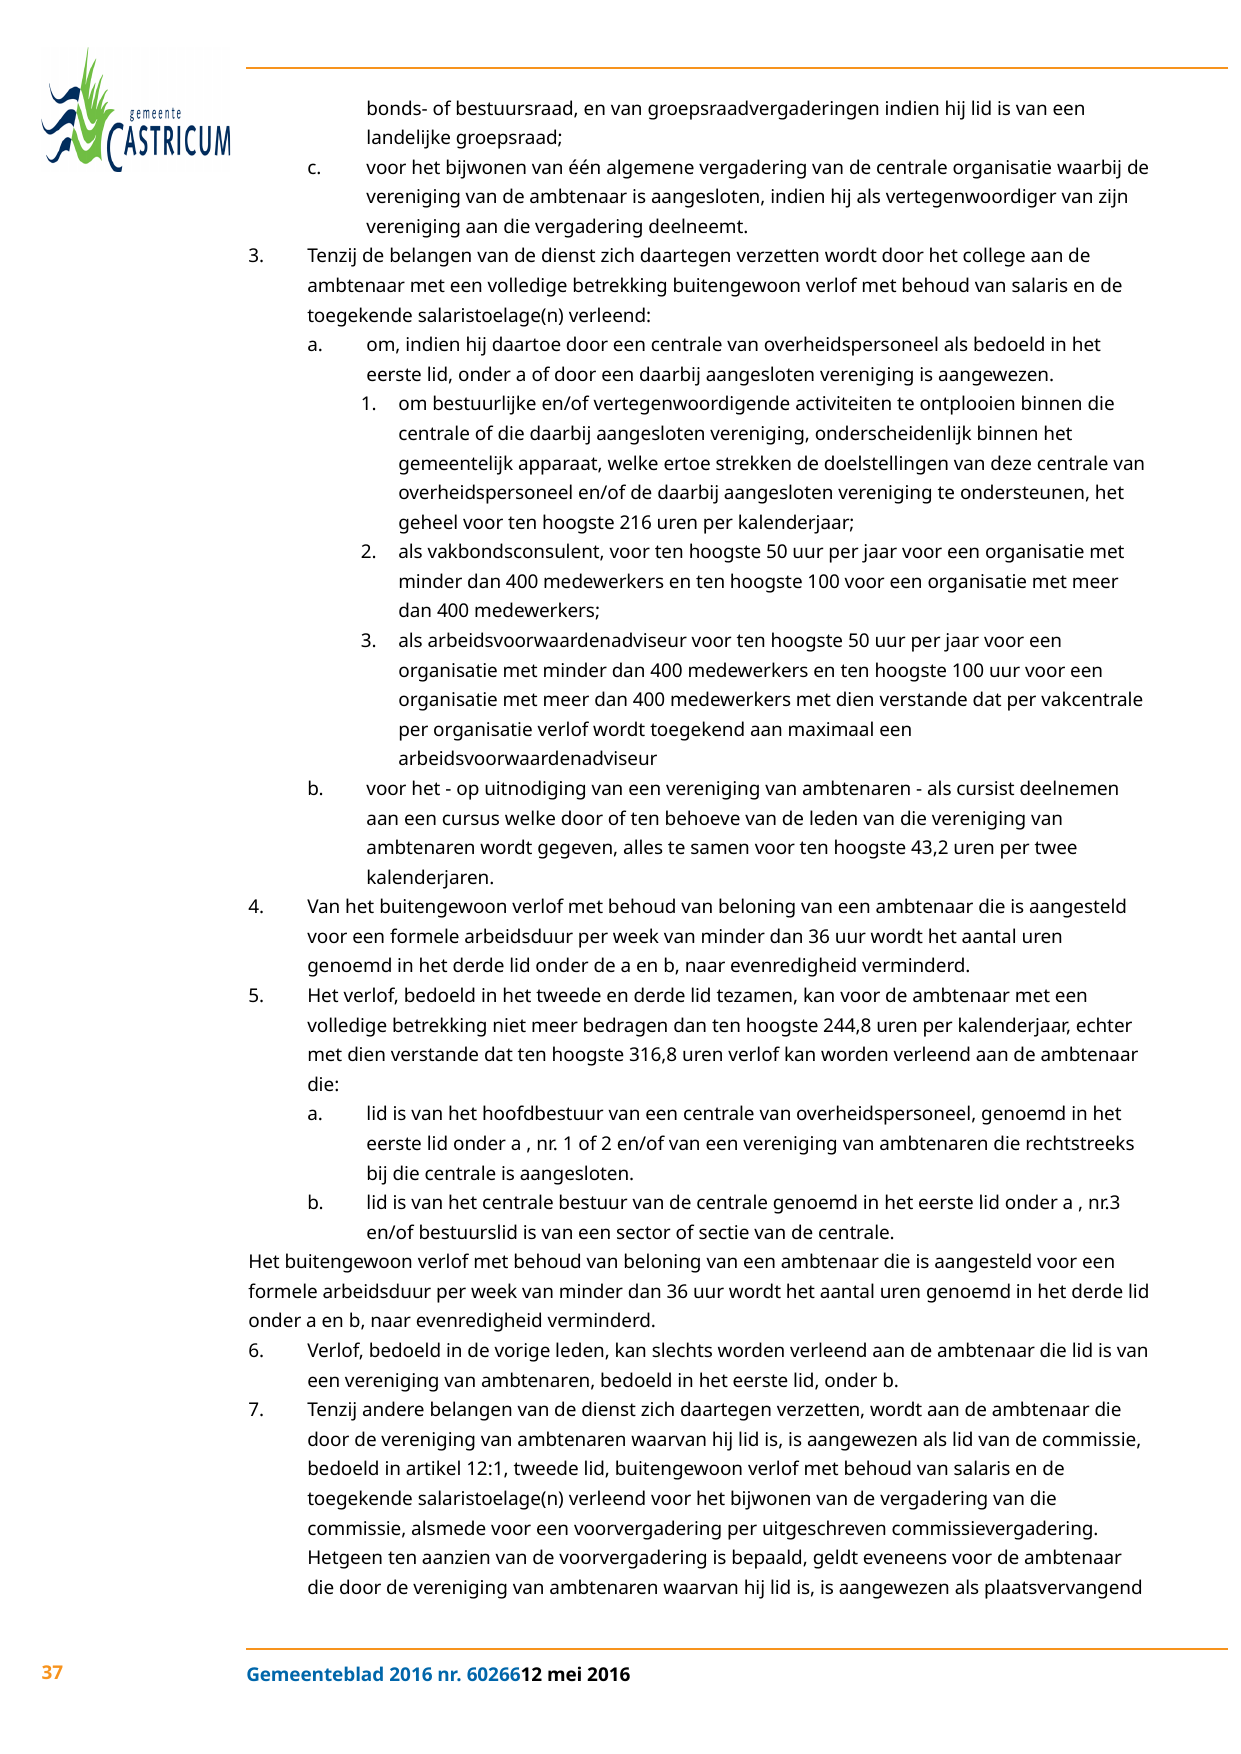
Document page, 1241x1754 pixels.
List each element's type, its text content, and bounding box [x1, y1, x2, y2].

list bonds- of bestuursraad, en van groepsraadvergaderingen indien hij lid is van een landelijke groepsraad; [307, 95, 1152, 150]
list als vakbondsconsulent, voor ten hoogste 50 uur per jaar voor een organisatie met minder dan 400 medewerkers en ten hoogste 100 voor een organisatie met meer dan 400 medewerkers; [361, 538, 1152, 623]
list voor het bijwonen van één algemene vergadering van de centrale organisatie waarbij de vereniging van de ambtenaar is aangesloten, indien hij als vertegenwoordiger van zijn vereniging aan die vergadering deelneemt. [307, 154, 1152, 239]
list lid is van het hoofdbestuur van een centrale van overheidspersoneel, genoemd in het eerste lid onder a , nr. 1 of 2 en/of van een vereniging van ambtenaren die rechtstreeks bij die centrale is aangesloten. [307, 1101, 1152, 1186]
list om, indien hij daartoe door een centrale van overheidspersoneel als bedoeld in het eerste lid, onder a of door een daarbij aangesloten vereniging is aangewezen. [307, 331, 1152, 387]
list Het verlof, bedoeld in het tweede en derde lid tezamen, kan voor de ambtenaar met een volledige betrekking niet meer bedragen dan ten hoogste 244,8 uren per kalenderjaar, echter met dien verstande dat ten hoogste 316,8 uren verlof kan worden verleend aan de ambtenaar die: [248, 982, 1152, 1097]
list als arbeidsvoorwaardenadviseur voor ten hoogste 50 uur per jaar voor een organisatie met minder dan 400 medewerkers en ten hoogste 100 uur voor een organisatie met meer dan 400 medewerkers met dien verstande dat per vakcentrale per organisatie verlof wordt toegekend aan maximaal een arbeidsvoorwaardenadviseur [361, 627, 1152, 771]
list voor het - op uitnodiging van een vereniging van ambtenaren - als cursist deelnemen aan een cursus welke door of ten behoeve van de leden van die vereniging van ambtenaren wordt gegeven, alles te samen voor ten hoogste 43,2 uren per twee kalenderjaren. [307, 775, 1152, 890]
picture [41, 47, 231, 172]
list Verlof, bedoeld in de vorige leden, kan slechts worden verleend aan de ambtenaar die lid is van een vereniging van ambtenaren, bedoeld in het eerste lid, onder b. [248, 1337, 1152, 1393]
list lid is van het centrale bestuur van de centrale genoemd in het eerste lid onder a , nr.3 en/of bestuurslid is van een sector of sectie van de centrale. [307, 1189, 1152, 1245]
list Tenzij andere belangen van de dienst zich daartegen verzetten, wordt aan de ambtenaar die door de vereniging van ambtenaren waarvan hij lid is, is aangewezen als lid van de commissie, bedoeld in artikel 12:1, tweede lid, buitengewoon verlof met behoud van salaris en de toegekende salaristoelage(n) verleend voor het bijwonen van de vergadering van die commissie, alsmede voor een voorvergadering per uitgeschreven commissievergadering. Hetgeen ten aanzien van de voorvergadering is bepaald, geldt eveneens voor de ambtenaar die door de vereniging van ambtenaren waarvan hij lid is, is aangewezen als plaatsvervangend [248, 1396, 1152, 1600]
list om bestuurlijke en/of vertegenwoordigende activiteiten te ontplooien binnen die centrale of die daarbij aangesloten vereniging, onderscheidenlijk binnen het gemeentelijk apparaat, welke ertoe strekken de doelstellingen van deze centrale van overheidspersoneel en/of de daarbij aangesloten vereniging te ondersteunen, het geheel voor ten hoogste 216 uren per kalenderjaar; [361, 391, 1152, 535]
list Tenzij de belangen van de dienst zich daartegen verzetten wordt door het college aan de ambtenaar met een volledige betrekking buitengewoon verlof met behoud van salaris en de toegekende salaristoelage(n) verleend: [248, 243, 1152, 328]
list Van het buitengewoon verlof met behoud van beloning van een ambtenaar die is aangesteld voor een formele arbeidsduur per week van minder dan 36 uur wordt het aantal uren genoemd in het derde lid onder de a en b, naar evenredigheid verminderd. [248, 893, 1152, 978]
text Het buitengewoon verlof met behoud van beloning van een ambtenaar die is aangesteld voor een formele arbeidsduur per week van minder dan 36 uur wordt het aantal uren genoemd in het derde lid onder a en b, naar evenredigheid verminderd. [248, 1248, 1152, 1333]
